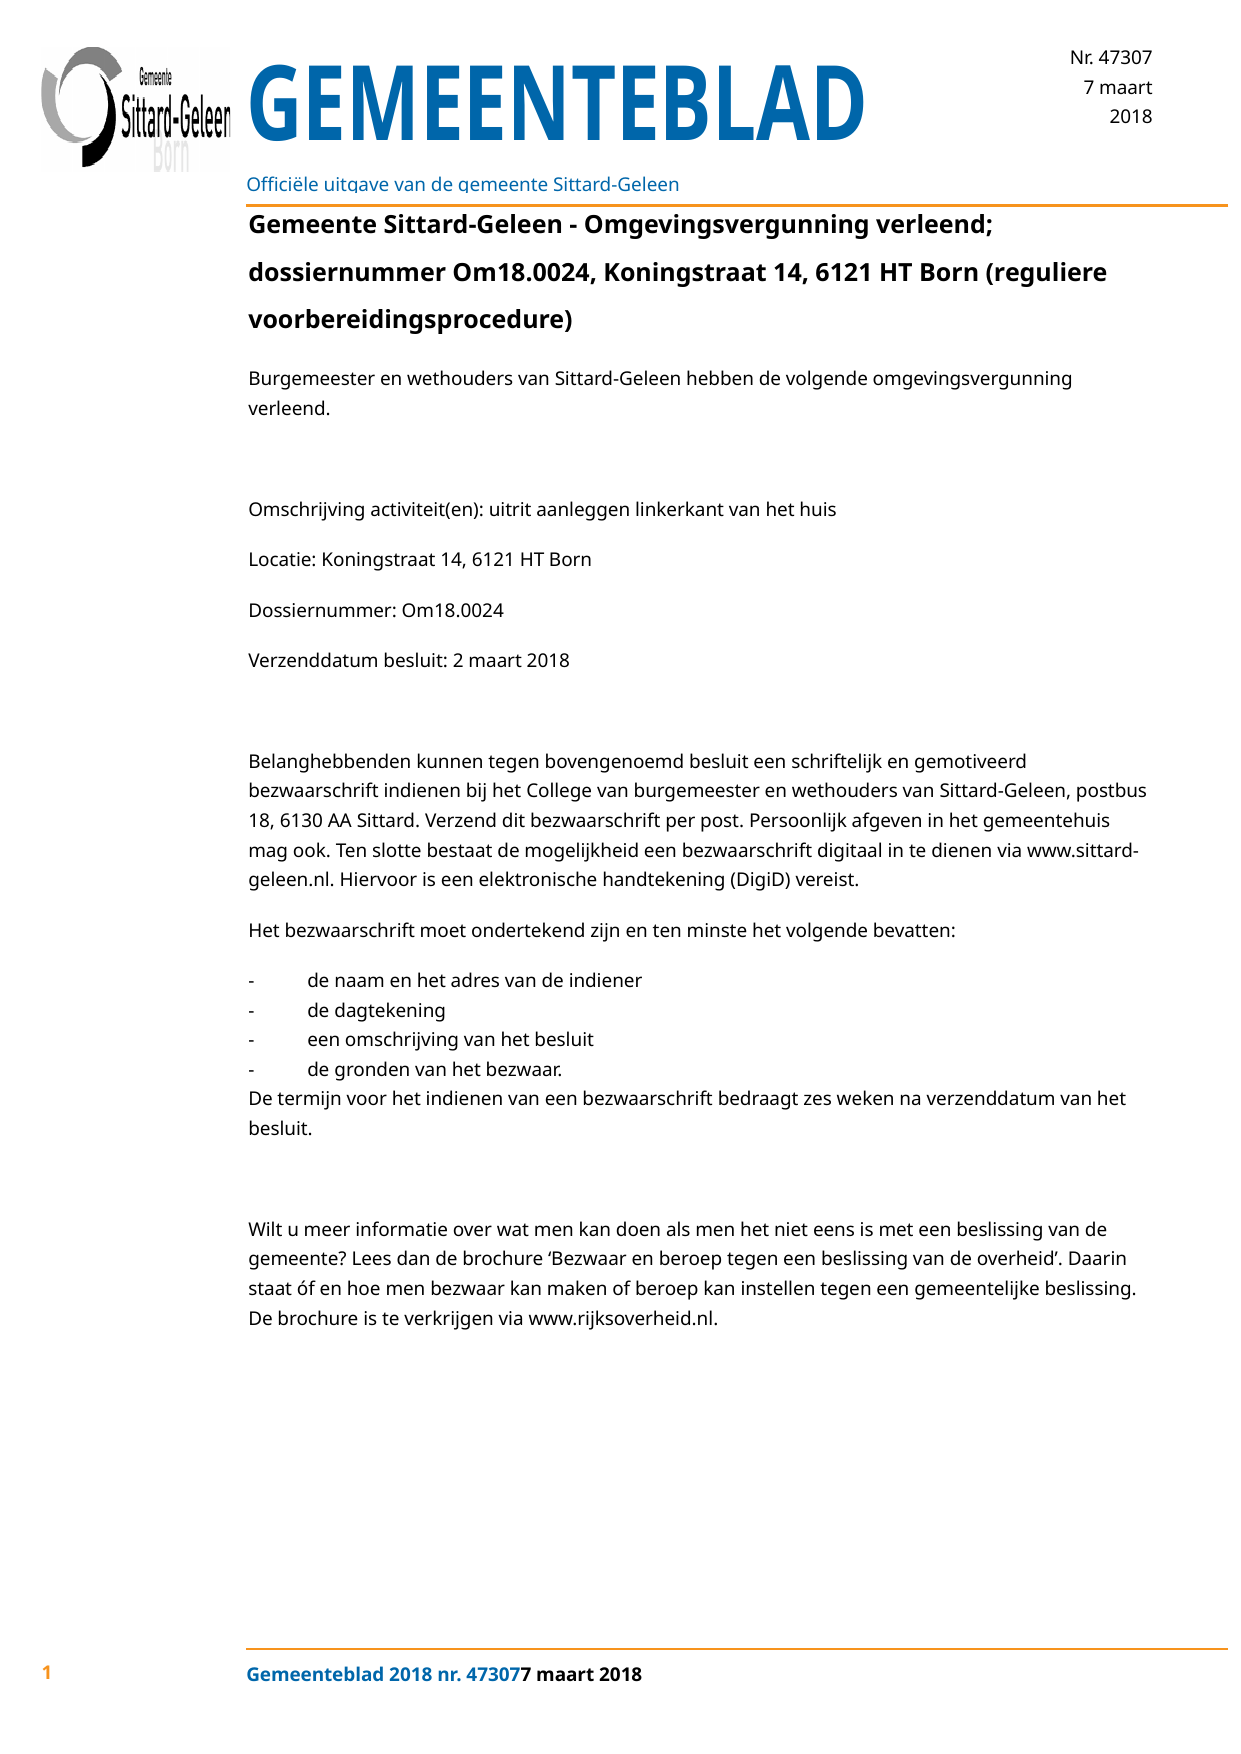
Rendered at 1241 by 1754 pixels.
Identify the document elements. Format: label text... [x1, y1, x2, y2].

text Omschrijving activiteit(en): uitrit aanleggen linkerkant van het huis [248, 496, 1152, 522]
text Verzenddatum besluit: 2 maart 2018 [248, 647, 1152, 673]
text Dossiernummer: Om18.0024 [248, 597, 1152, 622]
text De termijn voor het indienen van een bezwaarschrift bedraagt zes weken na verzenddatum van het besluit. [248, 1086, 1152, 1141]
text Belanghebbenden kunnen tegen bovengenoemd besluit een schriftelijk en gemotiveerd bezwaarschrift indienen bij het College van burgemeester en wethouders van Sittard-Geleen, postbus 18, 6130 AA Sittard. Verzend dit bezwaarschrift per post. Persoonlijk afgeven in het gemeentehuis mag ook. Ten slotte bestaat de mogelijkheid een bezwaarschrift digitaal in te dienen via www.sittard-geleen.nl. Hiervoor is een elektronische handtekening (DigiD) vereist. [248, 748, 1152, 892]
text Gemeente Sittard-Geleen - Omgevingsvergunning verleend; dossiernummer Om18.0024, Koningstraat 14, 6121 HT Born (reguliere voorbereidingsprocedure) [248, 207, 1152, 336]
picture [41, 47, 231, 172]
list een omschrijving van het besluit [248, 1026, 1152, 1052]
list de naam en het adres van de indiener [248, 967, 1152, 993]
text Het bezwaarschrift moet ondertekend zijn en ten minste het volgende bevatten: [248, 917, 1152, 942]
text Burgemeester en wethouders van Sittard-Geleen hebben de volgende omgevingsvergunning verleend. [248, 366, 1152, 421]
list de gronden van het bezwaar. [248, 1056, 1152, 1082]
text Wilt u meer informatie over wat men kan doen als men het niet eens is met een beslissing van de gemeente? Lees dan de brochure ‘Bezwaar en beroep tegen een beslissing van de overheid’. Daarin staat óf en hoe men bezwaar kan maken of beroep kan instellen tegen een gemeentelijke beslissing. De brochure is te verkrijgen via www.rijksoverheid.nl. [248, 1216, 1152, 1330]
list de dagtekening [248, 997, 1152, 1022]
text Locatie: Koningstraat 14, 6121 HT Born [248, 546, 1152, 572]
